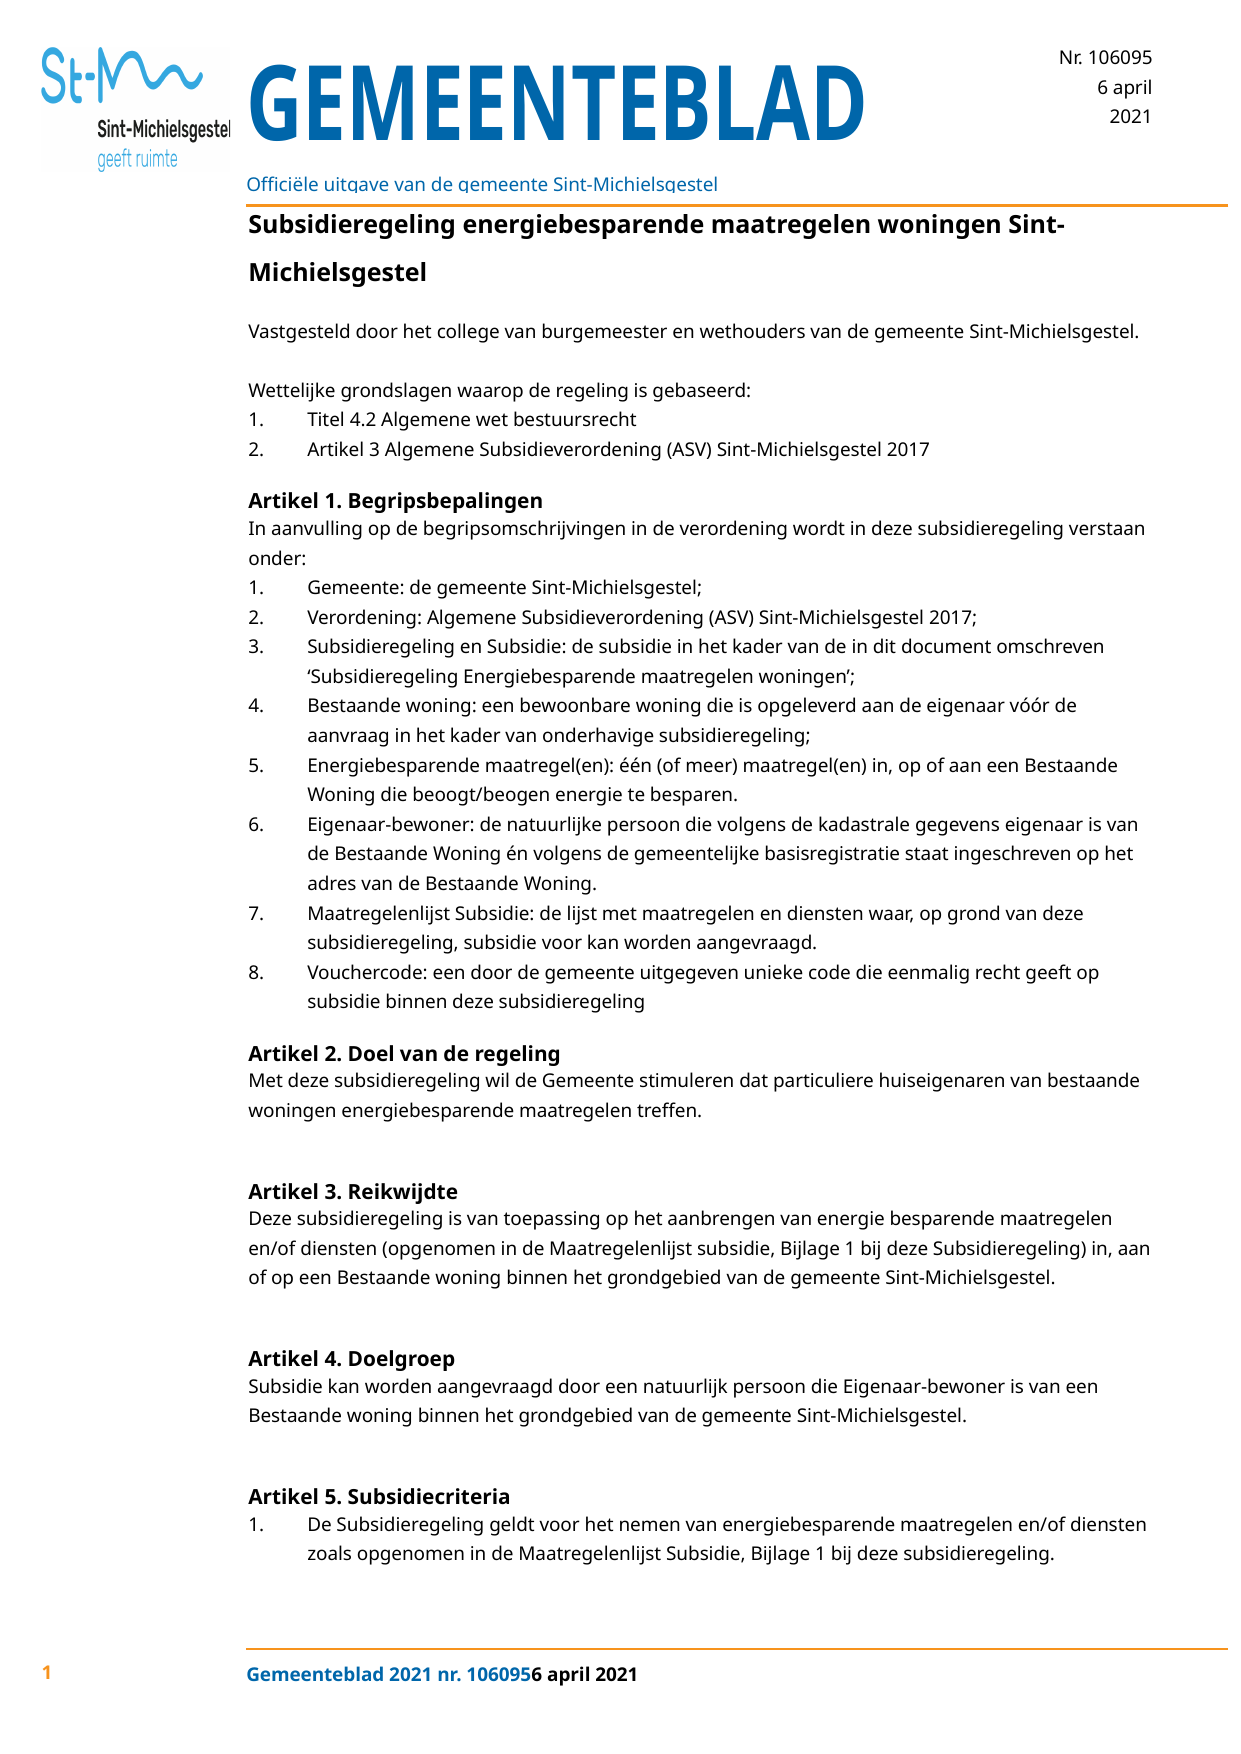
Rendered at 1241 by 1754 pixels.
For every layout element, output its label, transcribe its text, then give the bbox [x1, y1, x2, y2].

list De Subsidieregeling geldt voor het nemen van energiebesparende maatregelen en/of diensten zoals opgenomen in de Maatregelenlijst Subsidie, Bijlage 1 bij deze subsidieregeling. [248, 1511, 1152, 1566]
list Gemeente: de gemeente Sint-Michielsgestel; [248, 574, 1152, 600]
text Subsidie kan worden aangevraagd door een natuurlijk persoon die Eigenaar-bewoner is van een Bestaande woning binnen het grondgebied van de gemeente Sint-Michielsgestel. [248, 1373, 1152, 1428]
text Artikel 1. Begripsbepalingen [248, 487, 1152, 515]
text Deze subsidieregeling is van toepassing op het aanbrengen van energie besparende maatregelen en/of diensten (opgenomen in de Maatregelenlijst subsidie, Bijlage 1 bij deze Subsidieregeling) in, aan of op een Bestaande woning binnen het grondgebied van de gemeente Sint-Michielsgestel. [248, 1205, 1152, 1290]
picture [41, 47, 231, 172]
text Artikel 4. Doelgroep [248, 1344, 1152, 1373]
text Artikel 2. Doel van de regeling [248, 1039, 1152, 1067]
text Wettelijke grondslagen waarop de regeling is gebaseerd: [248, 377, 1152, 403]
list Titel 4.2 Algemene wet bestuursrecht [248, 407, 1152, 432]
list Subsidieregeling en Subsidie: de subsidie in het kader van de in dit document omschreven ‘Subsidieregeling Energiebesparende maatregelen woningen’; [248, 633, 1152, 689]
text Artikel 5. Subsidiecriteria [248, 1482, 1152, 1511]
list Vouchercode: een door de gemeente uitgegeven unieke code die eenmalig recht geeft op subsidie binnen deze subsidieregeling [248, 959, 1152, 1014]
text Vastgesteld door het college van burgemeester en wethouders van de gemeente Sint-Michielsgestel. [248, 318, 1152, 344]
list Bestaande woning: een bewoonbare woning die is opgeleverd aan de eigenaar vóór de aanvraag in het kader van onderhavige subsidieregeling; [248, 693, 1152, 748]
text Met deze subsidieregeling wil de Gemeente stimuleren dat particuliere huiseigenaren van bestaande woningen energiebesparende maatregelen treffen. [248, 1067, 1152, 1123]
list Verordening: Algemene Subsidieverordening (ASV) Sint-Michielsgestel 2017; [248, 604, 1152, 629]
list Maatregelenlijst Subsidie: de lijst met maatregelen en diensten waar, op grond van deze subsidieregeling, subsidie voor kan worden aangevraagd. [248, 900, 1152, 955]
text In aanvulling op de begripsomschrijvingen in de verordening wordt in deze subsidieregeling verstaan onder: [248, 515, 1152, 570]
text Artikel 3. Reikwijdte [248, 1177, 1152, 1205]
list Eigenaar-bewoner: de natuurlijke persoon die volgens de kadastrale gegevens eigenaar is van de Bestaande Woning én volgens de gemeentelijke basisregistratie staat ingeschreven op het adres van de Bestaande Woning. [248, 811, 1152, 896]
text Subsidieregeling energiebesparende maatregelen woningen Sint-Michielsgestel [248, 207, 1152, 288]
list Energiebesparende maatregel(en): één (of meer) maatregel(en) in, op of aan een Bestaande Woning die beoogt/beogen energie te besparen. [248, 752, 1152, 807]
list Artikel 3 Algemene Subsidieverordening (ASV) Sint-Michielsgestel 2017 [248, 436, 1152, 462]
